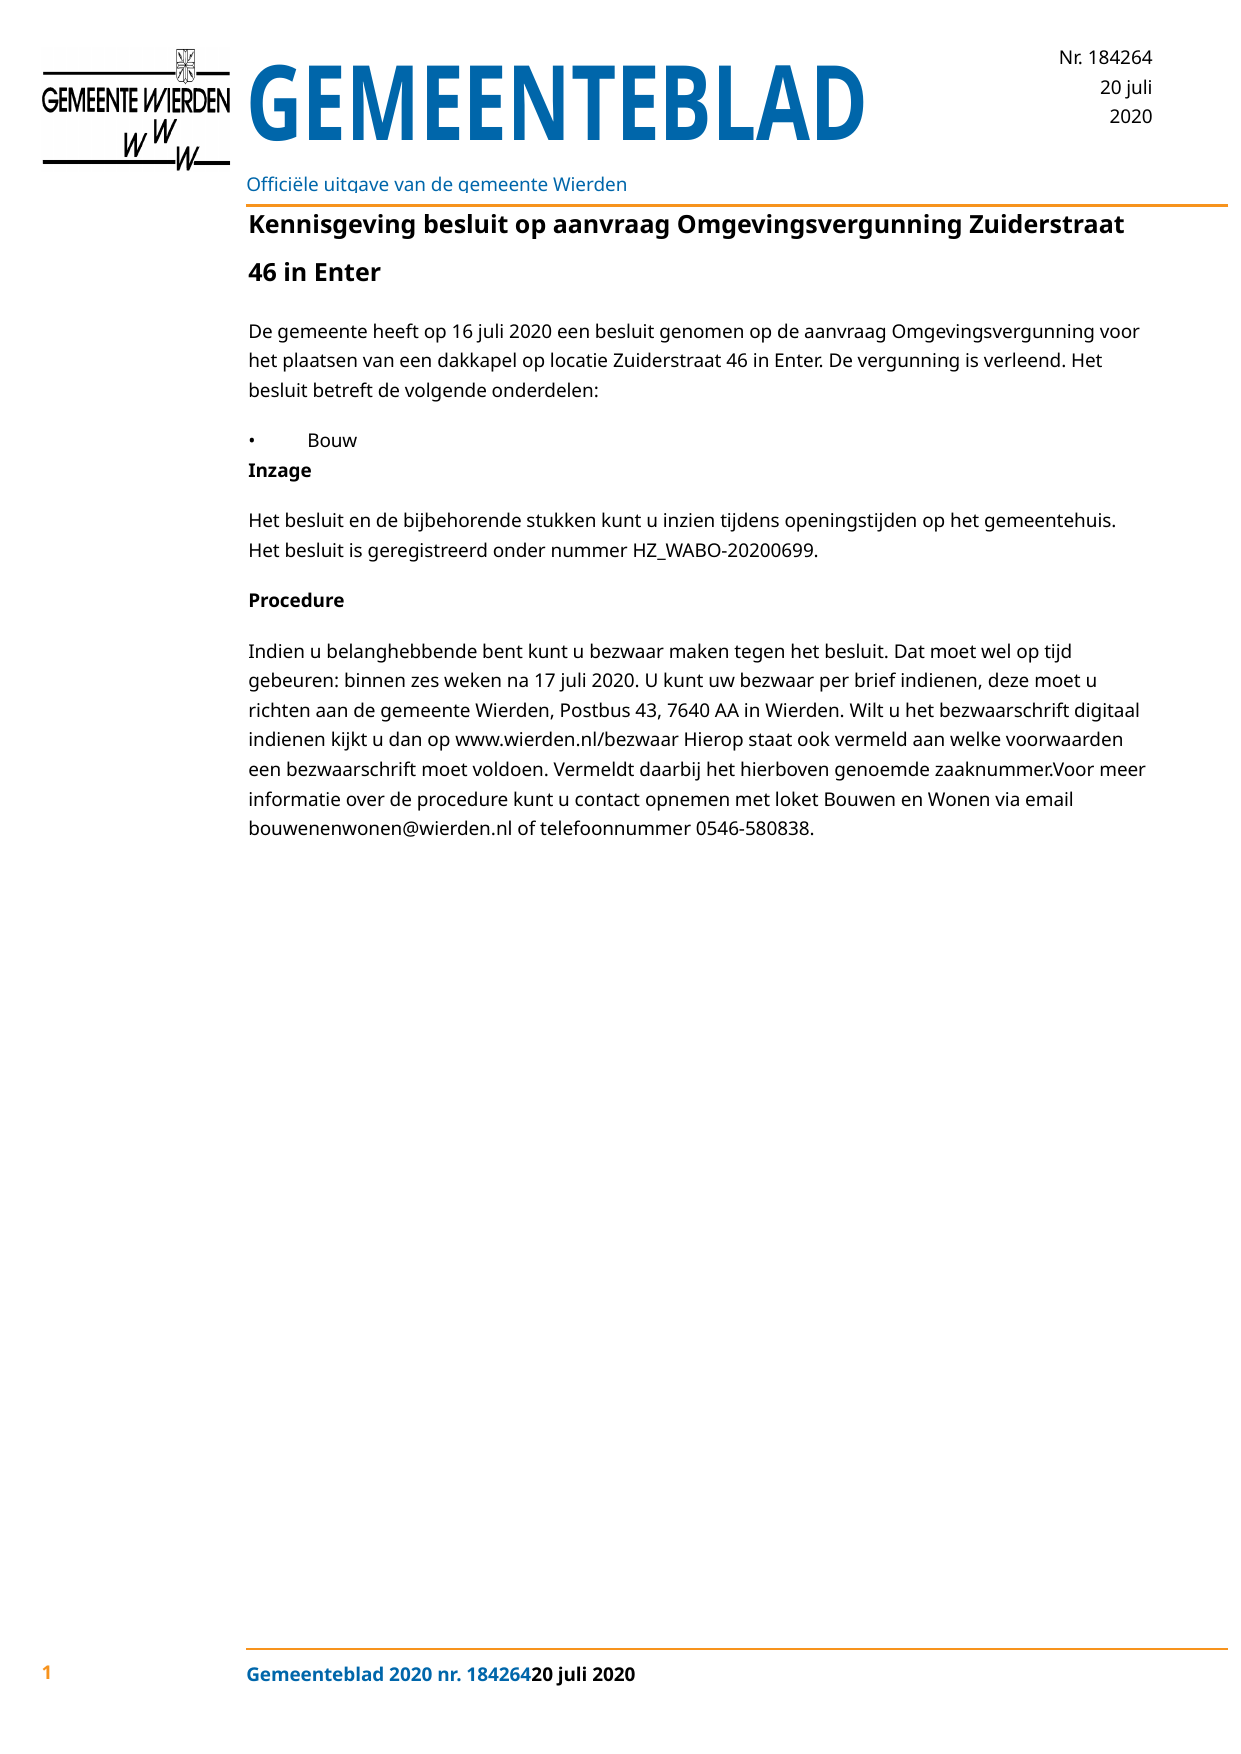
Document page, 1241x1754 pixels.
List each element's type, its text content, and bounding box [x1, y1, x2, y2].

text Kennisgeving besluit op aanvraag Omgevingsvergunning Zuiderstraat 46 in Enter [248, 207, 1152, 288]
text Indien u belanghebbende bent kunt u bezwaar maken tegen het besluit. Dat moet wel op tijd gebeuren: binnen zes weken na 17 juli 2020. U kunt uw bezwaar per brief indienen, deze moet u richten aan de gemeente Wierden, Postbus 43, 7640 AA in Wierden. Wilt u het bezwaarschrift digitaal indienen kijkt u dan op www.wierden.nl/bezwaar Hierop staat ook vermeld aan welke voorwaarden een bezwaarschrift moet voldoen. Vermeldt daarbij het hierboven genoemde zaaknummer.Voor meer informatie over de procedure kunt u contact opnemen met loket Bouwen en Wonen via email bouwenenwonen@wierden.nl of telefoonnummer 0546-580838. [248, 638, 1152, 841]
text Het besluit en de bijbehorende stukken kunt u inzien tijdens openingstijden op het gemeentehuis. Het besluit is geregistreerd onder nummer HZ_WABO-20200699. [248, 507, 1152, 563]
text Inzage [248, 457, 1152, 483]
list Bouw [248, 427, 1152, 453]
text De gemeente heeft op 16 juli 2020 een besluit genomen op de aanvraag Omgevingsvergunning voor het plaatsen van een dakkapel op locatie Zuiderstraat 46 in Enter. De vergunning is verleend. Het besluit betreft de volgende onderdelen: [248, 318, 1152, 403]
picture [41, 47, 231, 172]
text Procedure [248, 587, 1152, 613]
